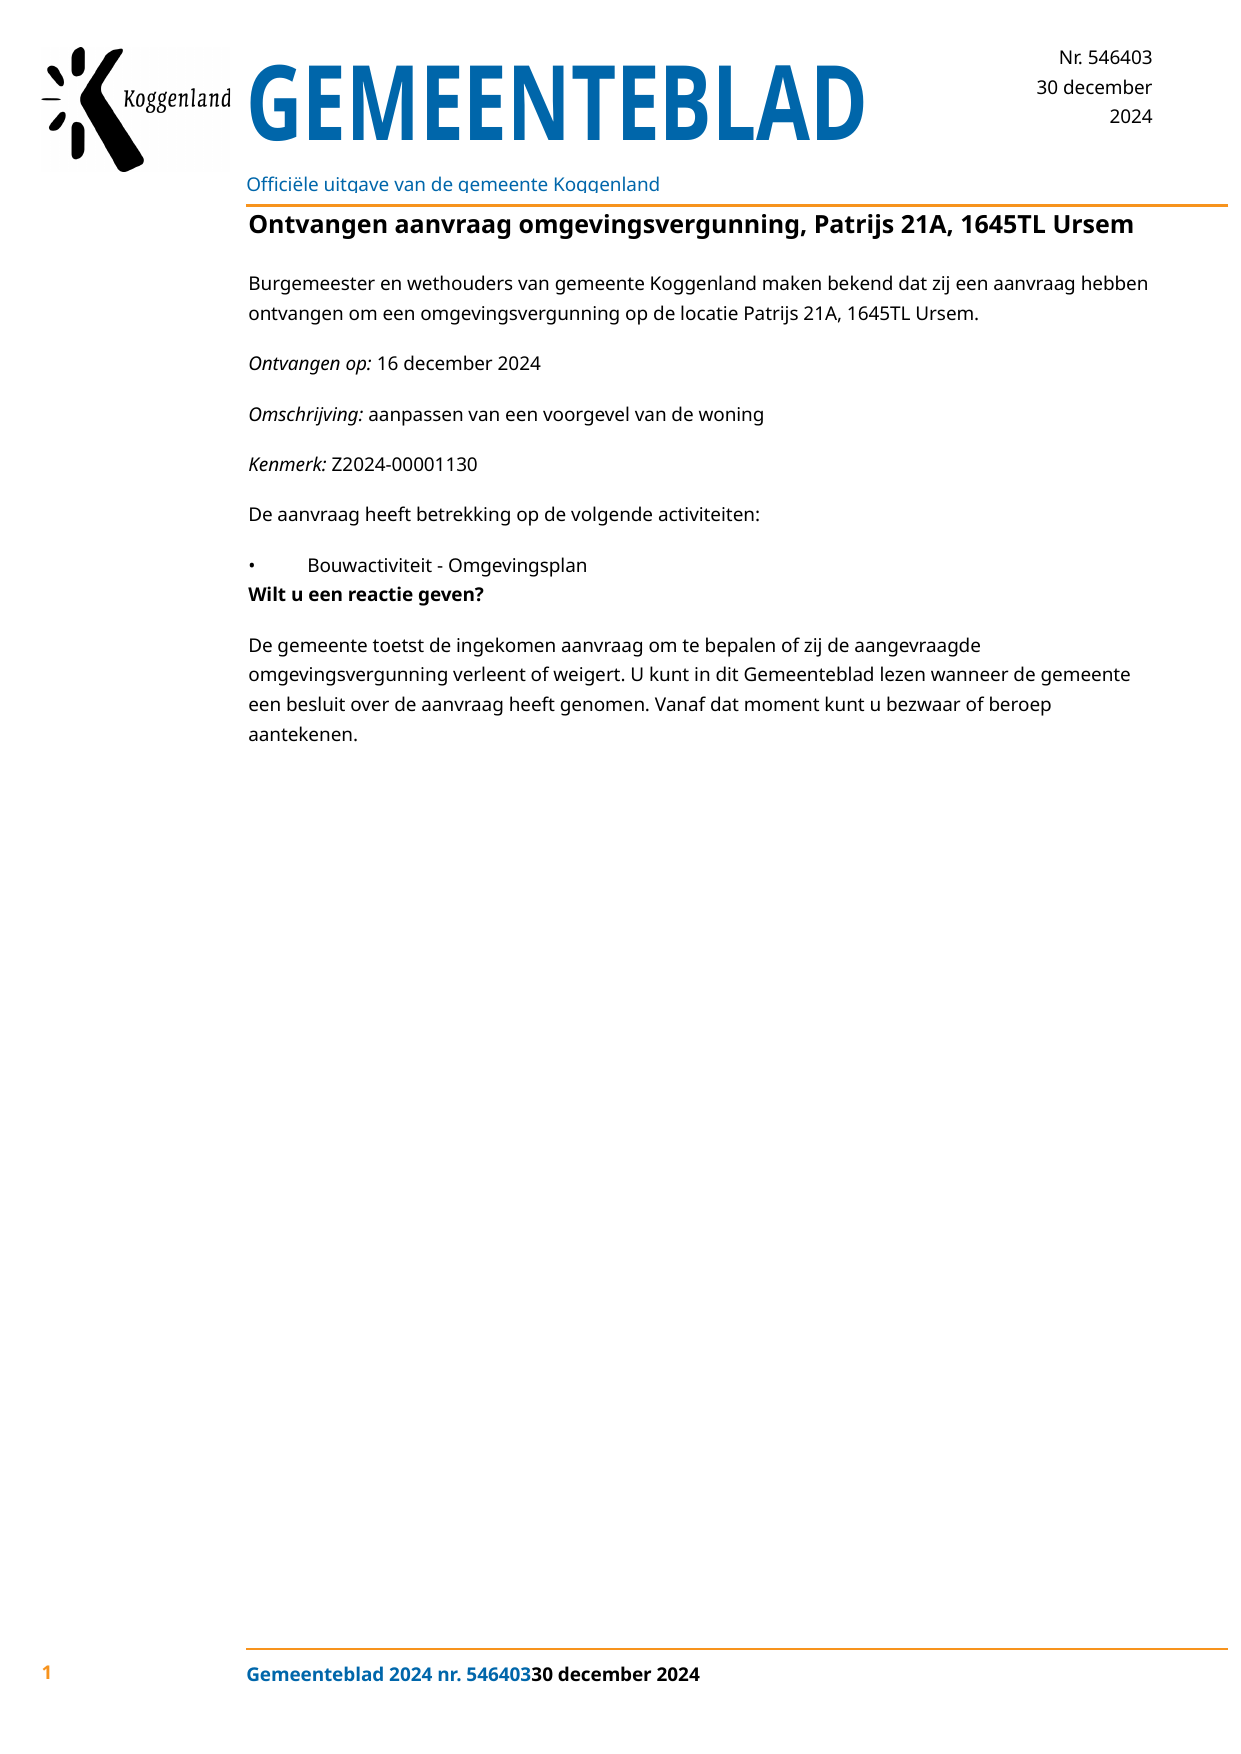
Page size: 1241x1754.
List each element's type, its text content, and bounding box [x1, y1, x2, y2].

text De aanvraag heeft betrekking op de volgende activiteiten: [248, 502, 1152, 527]
text De gemeente toetst de ingekomen aanvraag om te bepalen of zij de aangevraagde omgevingsvergunning verleent of weigert. U kunt in dit Gemeenteblad lezen wanneer de gemeente een besluit over de aanvraag heeft genomen. Vanaf dat moment kunt u bezwaar of beroep aantekenen. [248, 632, 1152, 746]
text Burgemeester en wethouders van gemeente Koggenland maken bekend dat zij een aanvraag hebben ontvangen om een omgevingsvergunning op de locatie Patrijs 21A, 1645TL Ursem. [248, 270, 1152, 326]
text Kenmerk: Z2024-00001130 [248, 451, 1152, 477]
text Wilt u een reactie geven? [248, 582, 1152, 607]
picture [41, 47, 231, 172]
text Ontvangen aanvraag omgevingsvergunning, Patrijs 21A, 1645TL Ursem [248, 207, 1152, 241]
text Ontvangen op: 16 december 2024 [248, 350, 1152, 376]
list Bouwactiviteit - Omgevingsplan [248, 552, 1152, 578]
text Omschrijving: aanpassen van een voorgevel van de woning [248, 401, 1152, 426]
